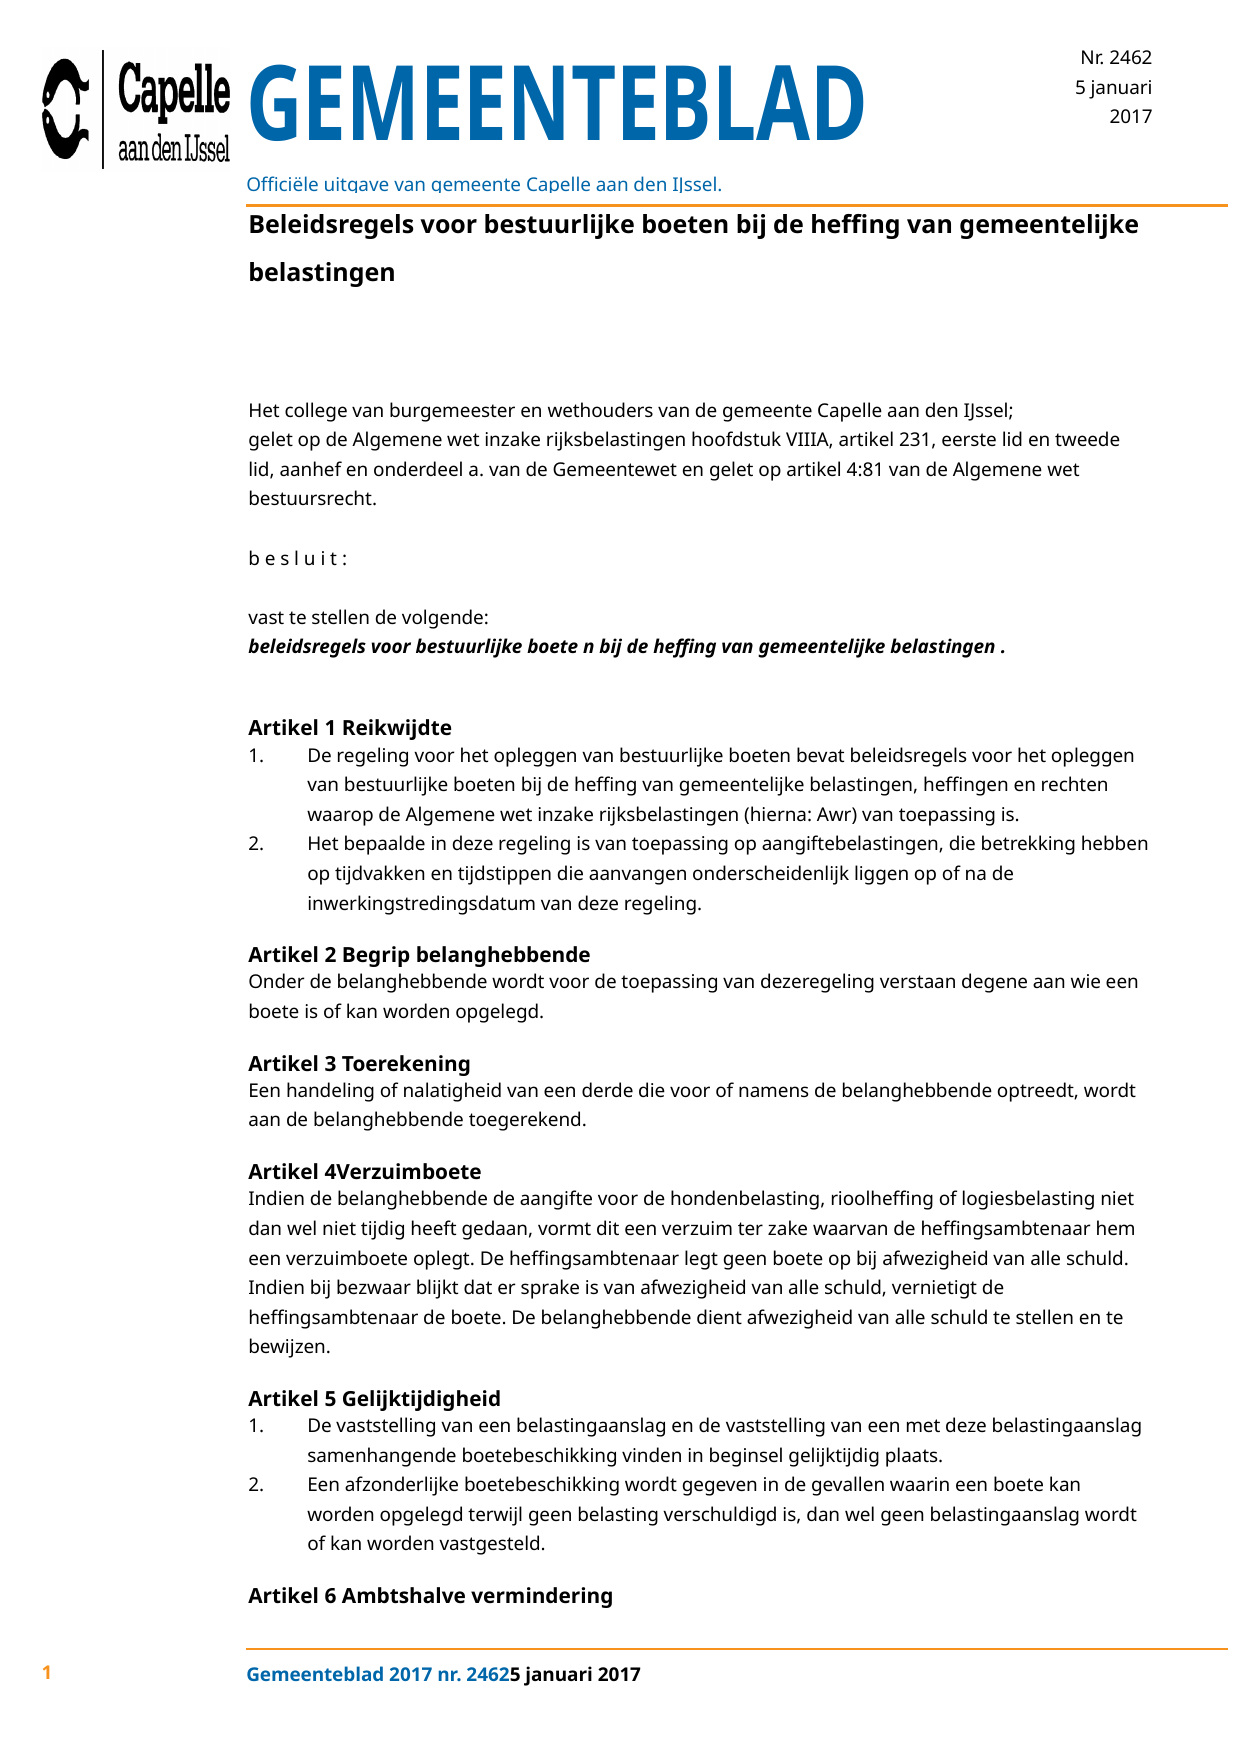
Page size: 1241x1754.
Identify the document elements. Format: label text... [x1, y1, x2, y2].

text Beleidsregels voor bestuurlijke boeten bij de heffing van gemeentelijke belastingen [248, 207, 1152, 288]
list Een afzonderlijke boetebeschikking wordt gegeven in de gevallen waarin een boete kan worden opgelegd terwijl geen belasting verschuldigd is, dan wel geen belastingaanslag wordt of kan worden vastgesteld. [248, 1471, 1152, 1556]
text beleidsregels voor bestuurlijke boete n bij de heffing van gemeentelijke belastingen . [248, 633, 1152, 659]
text Artikel 5 Gelijktijdigheid [248, 1384, 1152, 1412]
text Onder de belanghebbende wordt voor de toepassing van dezeregeling verstaan degene aan wie een boete is of kan worden opgelegd. [248, 969, 1152, 1024]
text Het college van burgemeester en wethouders van de gemeente Capelle aan den IJssel; [248, 397, 1152, 422]
text Artikel 1 Reikwijdte [248, 713, 1152, 742]
picture [41, 47, 231, 172]
text Artikel 6 Ambtshalve vermindering [248, 1581, 1152, 1609]
text Artikel 3 Toerekening [248, 1049, 1152, 1077]
text gelet op de Algemene wet inzake rijksbelastingen hoofdstuk VIIIA, artikel 231, eerste lid en tweede lid, aanhef en onderdeel a. van de Gemeentewet en gelet op artikel 4:81 van de Algemene wet bestuursrecht. [248, 426, 1152, 511]
text vast te stellen de volgende: [248, 604, 1152, 629]
text Artikel 4Verzuimboete [248, 1157, 1152, 1186]
list Het bepaalde in deze regeling is van toepassing op aangiftebelastingen, die betrekking hebben op tijdvakken en tijdstippen die aanvangen onderscheidenlijk liggen op of na de inwerkingstredingsdatum van deze regeling. [248, 831, 1152, 916]
text b e s l u i t : [248, 545, 1152, 570]
list De regeling voor het opleggen van bestuurlijke boeten bevat beleidsregels voor het opleggen van bestuurlijke boeten bij de heffing van gemeentelijke belastingen, heffingen en rechten waarop de Algemene wet inzake rijksbelastingen (hierna: Awr) van toepassing is. [248, 742, 1152, 827]
text Een handeling of nalatigheid van een derde die voor of namens de belanghebbende optreedt, wordt aan de belanghebbende toegerekend. [248, 1077, 1152, 1132]
list De vaststelling van een belastingaanslag en de vaststelling van een met deze belastingaanslag samenhangende boetebeschikking vinden in beginsel gelijktijdig plaats. [248, 1412, 1152, 1468]
text Indien de belanghebbende de aangifte voor de hondenbelasting, rioolheffing of logiesbelasting niet dan wel niet tijdig heeft gedaan, vormt dit een verzuim ter zake waarvan de heffingsambtenaar hem een verzuimboete oplegt. De heffingsambtenaar legt geen boete op bij afwezigheid van alle schuld. Indien bij bezwaar blijkt dat er sprake is van afwezigheid van alle schuld, vernietigt de heffingsambtenaar de boete. De belanghebbende dient afwezigheid van alle schuld te stellen en te bewijzen. [248, 1186, 1152, 1359]
text Artikel 2 Begrip belanghebbende [248, 940, 1152, 969]
